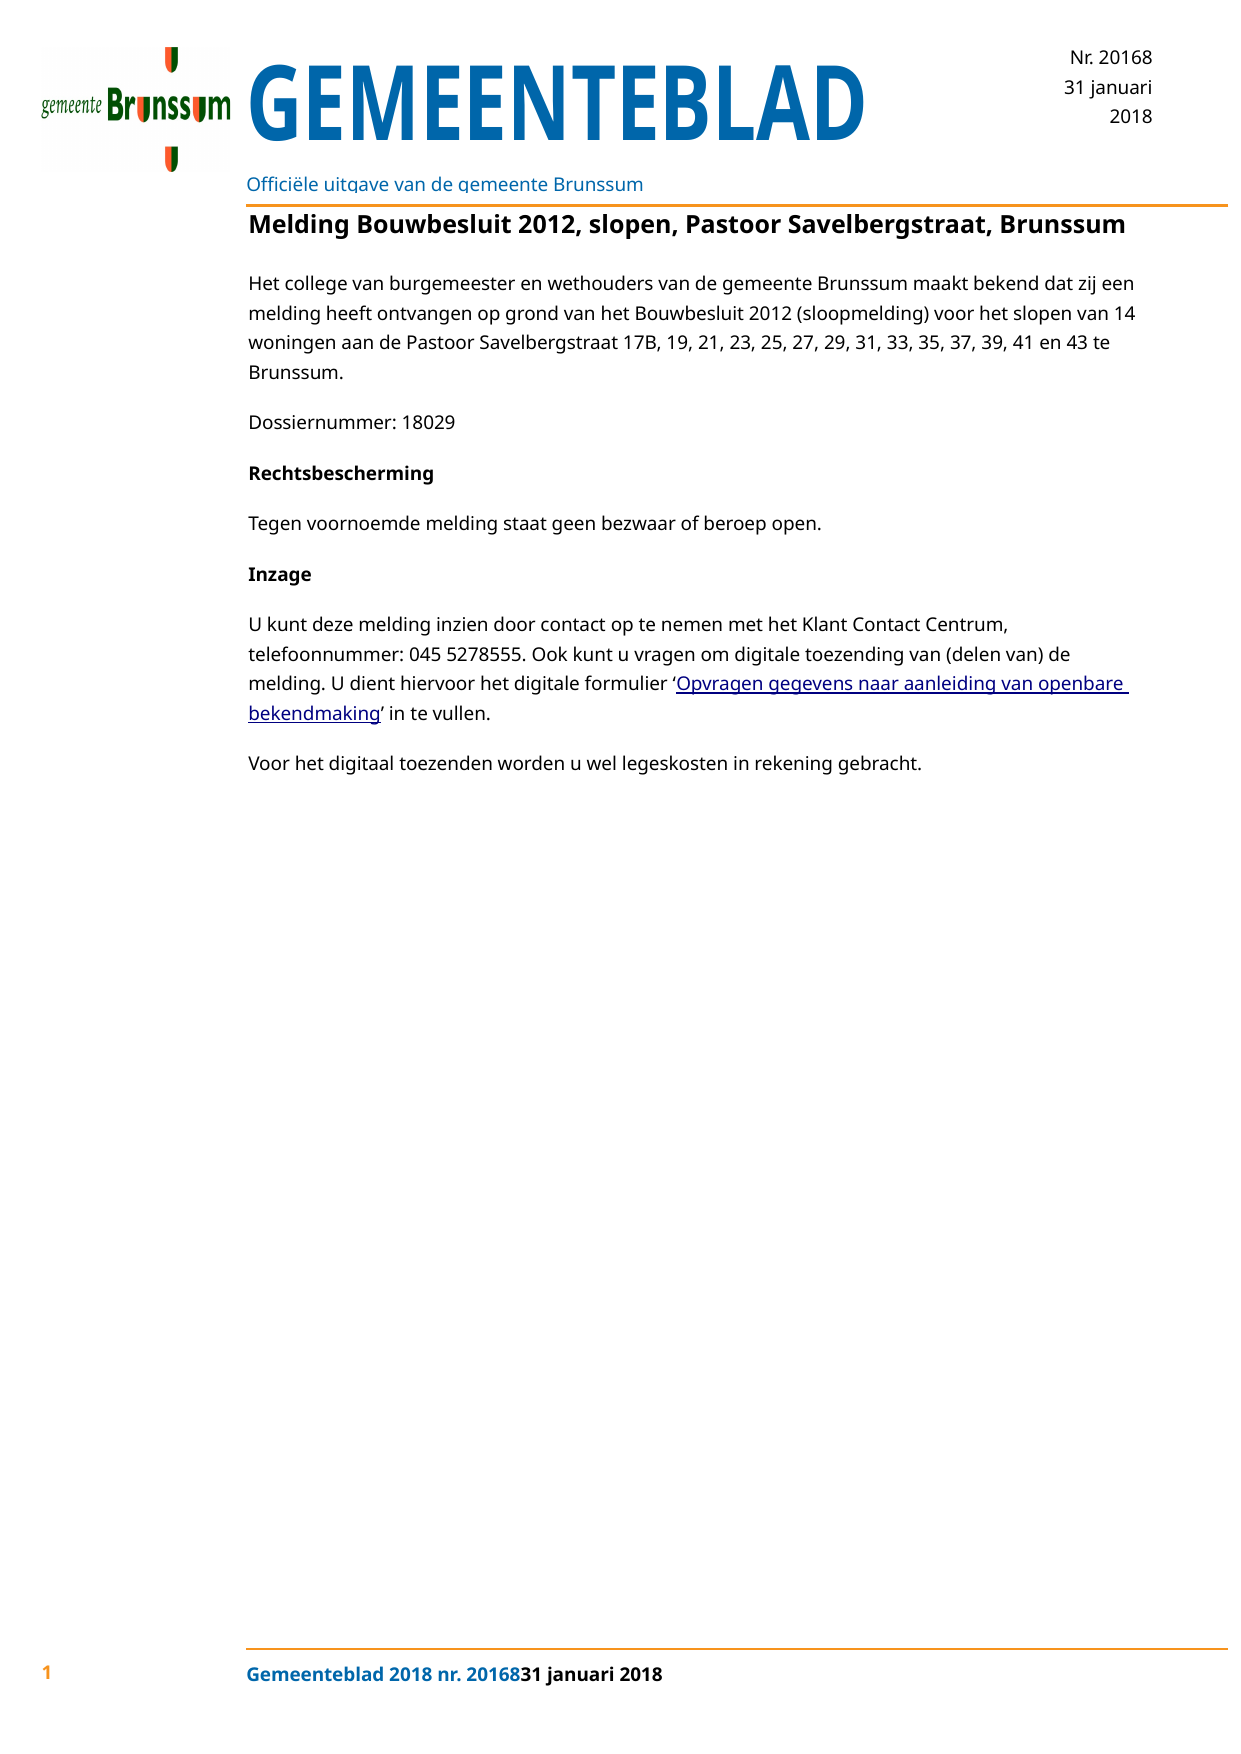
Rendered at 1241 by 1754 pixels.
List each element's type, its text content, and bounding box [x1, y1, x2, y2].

text Het college van burgemeester en wethouders van de gemeente Brunssum maakt bekend dat zij een melding heeft ontvangen op grond van het Bouwbesluit 2012 (sloopmelding) voor het slopen van 14 woningen aan de Pastoor Savelbergstraat 17B, 19, 21, 23, 25, 27, 29, 31, 33, 35, 37, 39, 41 en 43 te Brunssum. [248, 270, 1152, 385]
text Dossiernummer: 18029 [248, 409, 1152, 435]
text Tegen voornoemde melding staat geen bezwaar of beroep open. [248, 510, 1152, 536]
text Voor het digitaal toezenden worden u wel legeskosten in rekening gebracht. [248, 750, 1152, 776]
picture [41, 47, 231, 172]
text Rechtsbescherming [248, 460, 1152, 486]
text Inzage [248, 561, 1152, 586]
text U kunt deze melding inzien door contact op te nemen met het Klant Contact Centrum, telefoonnummer: 045 5278555. Ook kunt u vragen om digitale toezending van (delen van) de melding. U dient hiervoor het digitale formulier ‘Opvragen gegevens naar aanleiding van openbare bekendmaking’ in te vullen. [248, 611, 1152, 726]
text Melding Bouwbesluit 2012, slopen, Pastoor Savelbergstraat, Brunssum [248, 207, 1152, 241]
